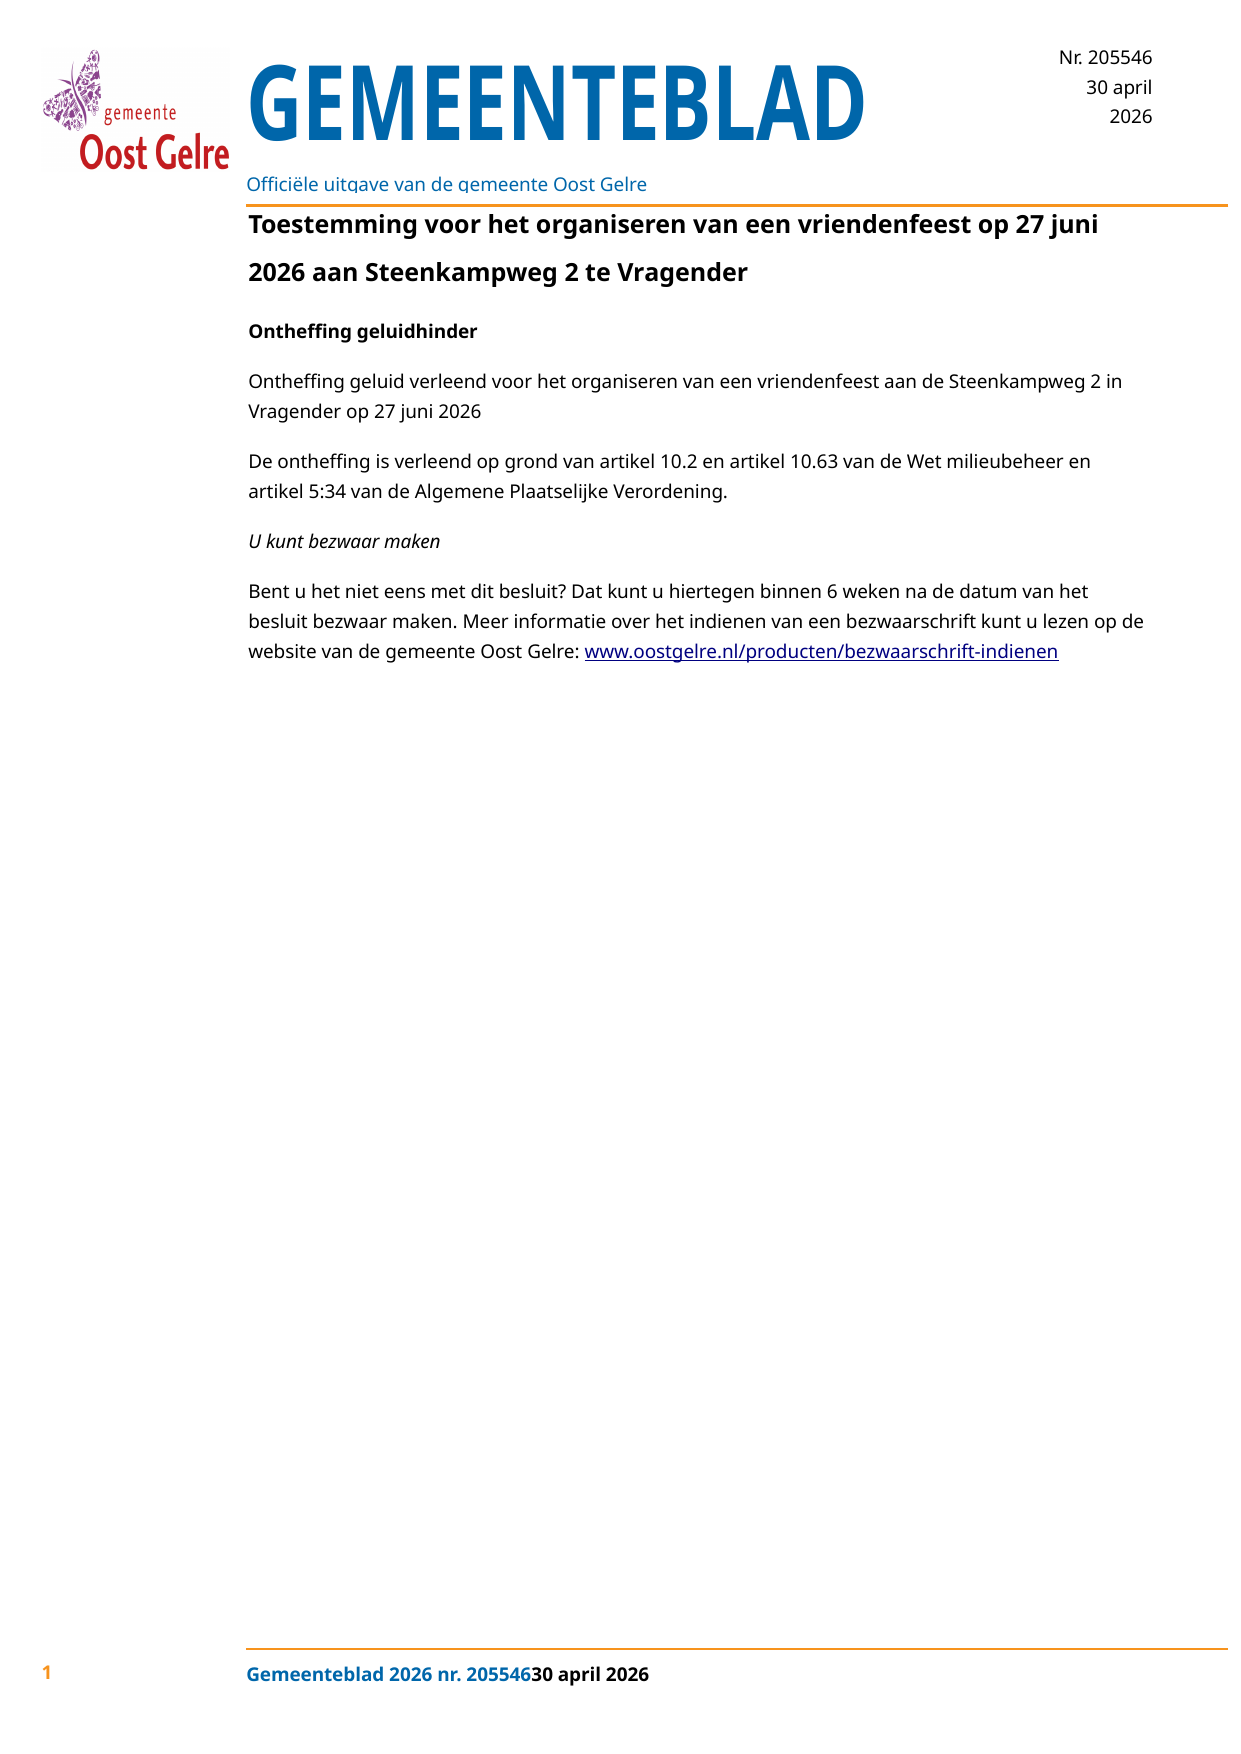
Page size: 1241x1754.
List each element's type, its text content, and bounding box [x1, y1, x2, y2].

text Ontheffing geluid verleend voor het organiseren van een vriendenfeest aan de Steenkampweg 2 in Vragender op 27 juni 2026 [248, 368, 1152, 424]
text Bent u het niet eens met dit besluit? Dat kunt u hiertegen binnen 6 weken na de datum van het besluit bezwaar maken. Meer informatie over het indienen van een bezwaarschrift kunt u lezen op de website van de gemeente Oost Gelre: www.oostgelre.nl/producten/bezwaarschrift-indienen [248, 579, 1152, 664]
picture [41, 47, 231, 172]
text Ontheffing geluidhinder [248, 318, 1152, 344]
text De ontheffing is verleend op grond van artikel 10.2 en artikel 10.63 van de Wet milieubeheer en artikel 5:34 van de Algemene Plaatselijke Verordening. [248, 448, 1152, 504]
text U kunt bezwaar maken [248, 528, 1152, 554]
text Toestemming voor het organiseren van een vriendenfeest op 27 juni 2026 aan Steenkampweg 2 te Vragender [248, 207, 1152, 288]
